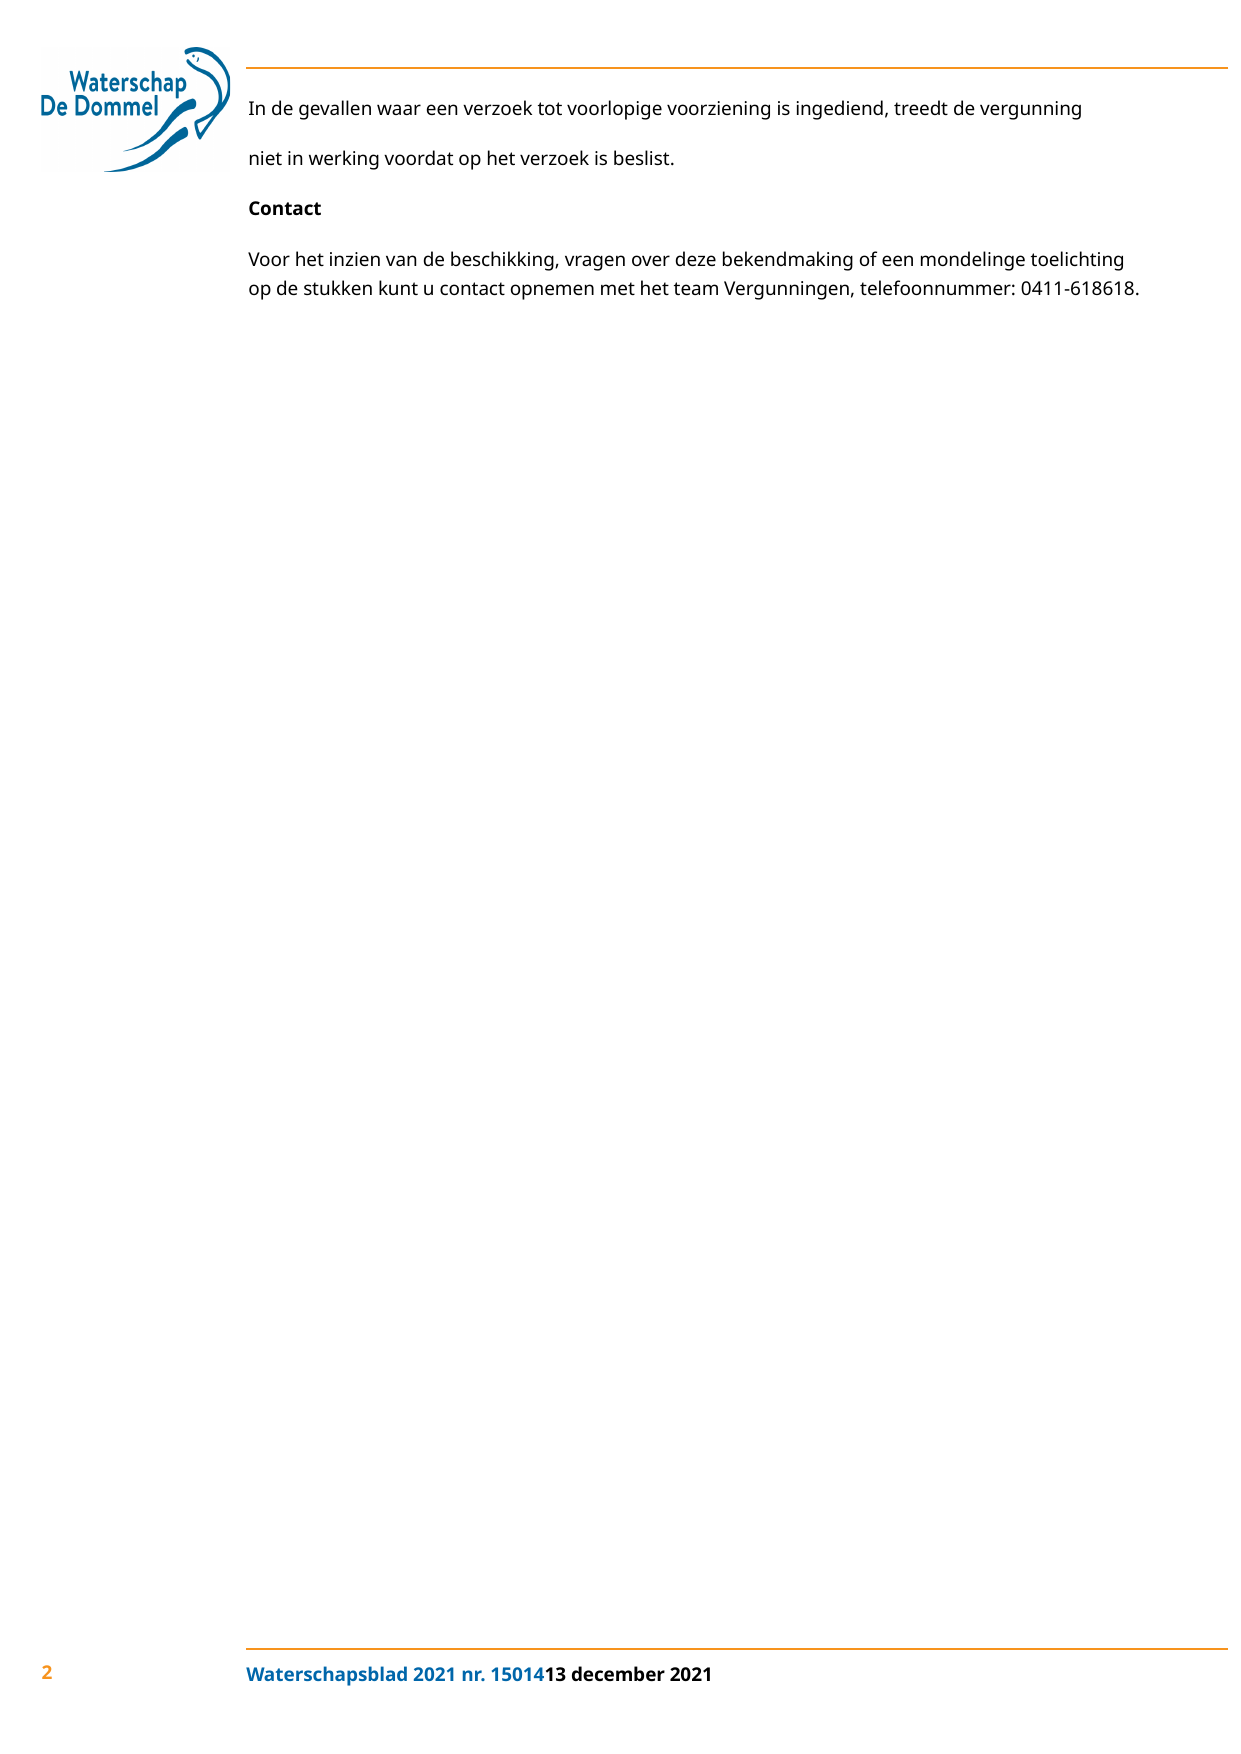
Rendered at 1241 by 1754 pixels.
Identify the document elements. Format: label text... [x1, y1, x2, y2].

text Voor het inzien van de beschikking, vragen over deze bekendmaking of een mondelinge toelichting op de stukken kunt u contact opnemen met het team Vergunningen, telefoonnummer: 0411-618618. [248, 246, 1152, 301]
picture [45, 99, 51, 111]
picture [204, 47, 231, 76]
text Contact [248, 196, 1152, 221]
text niet in werking voordat op het verzoek is beslist. [248, 145, 1152, 171]
picture [198, 118, 210, 131]
text In de gevallen waar een verzoek tot voorlopige voorziening is ingediend, treedt de vergunning [248, 95, 1152, 121]
picture [41, 47, 231, 172]
